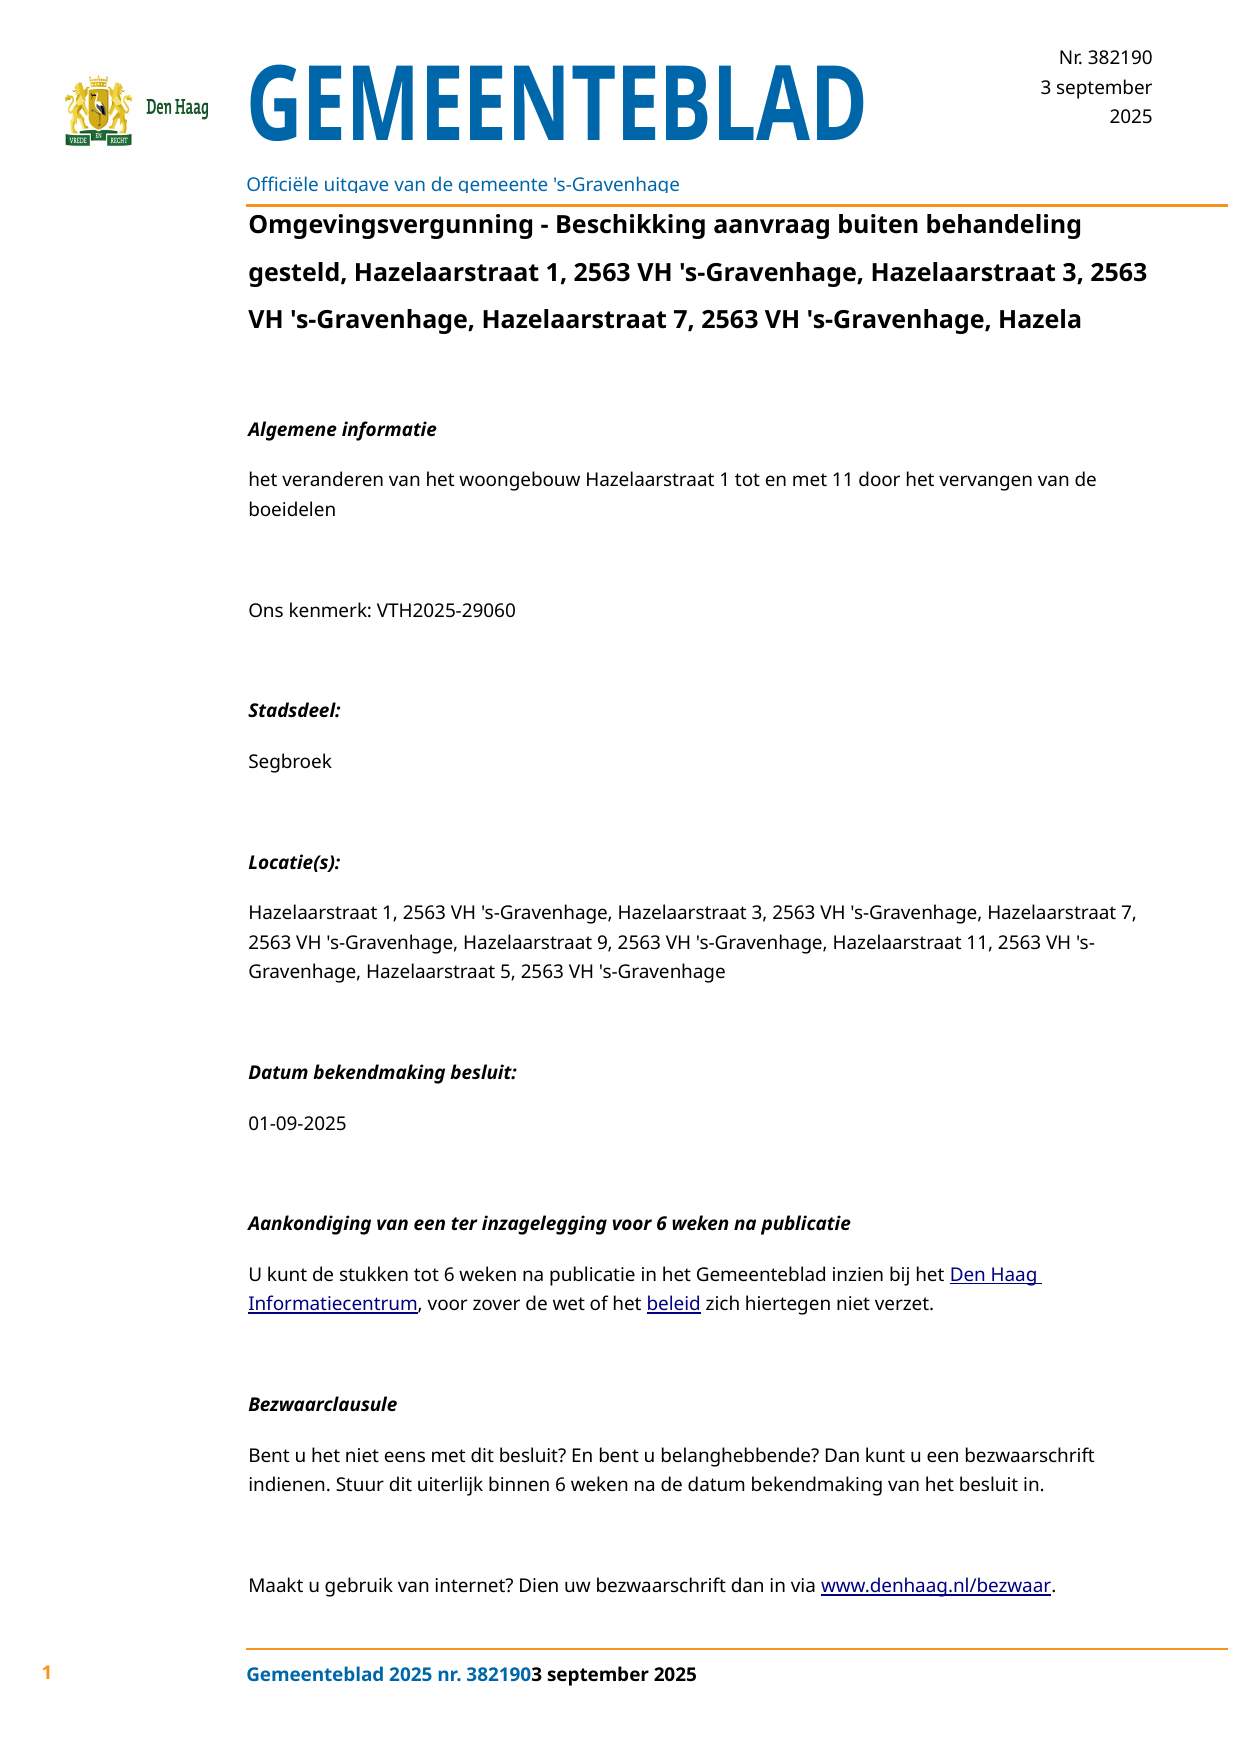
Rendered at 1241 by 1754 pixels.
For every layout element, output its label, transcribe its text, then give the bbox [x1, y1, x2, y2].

text Bezwaarclausule [248, 1391, 1152, 1417]
picture [41, 47, 231, 172]
text Ons kenmerk: VTH2025-29060 [248, 597, 1152, 622]
text Aankondiging van een ter inzagelegging voor 6 weken na publicatie [248, 1211, 1152, 1236]
text Locatie(s): [248, 849, 1152, 874]
text Segbroek [248, 748, 1152, 774]
text Hazelaarstraat 1, 2563 VH 's-Gravenhage, Hazelaarstraat 3, 2563 VH 's-Gravenhage, Hazelaarstraat 7, 2563 VH 's-Gravenhage, Hazelaarstraat 9, 2563 VH 's-Gravenhage, Hazelaarstraat 11, 2563 VH 's-Gravenhage, Hazelaarstraat 5, 2563 VH 's-Gravenhage [248, 899, 1152, 984]
text Maakt u gebruik van internet? Dien uw bezwaarschrift dan in via www.denhaag.nl/bezwaar. [248, 1572, 1152, 1598]
text 01-09-2025 [248, 1110, 1152, 1135]
text Algemene informatie [248, 416, 1152, 442]
text het veranderen van het woongebouw Hazelaarstraat 1 tot en met 11 door het vervangen van de boeidelen [248, 466, 1152, 522]
text Stadsdeel: [248, 698, 1152, 723]
text Omgevingsvergunning - Beschikking aanvraag buiten behandeling gesteld, Hazelaarstraat 1, 2563 VH 's-Gravenhage, Hazelaarstraat 3, 2563 VH 's-Gravenhage, Hazelaarstraat 7, 2563 VH 's-Gravenhage, Hazela [248, 207, 1152, 336]
text Bent u het niet eens met dit besluit? En bent u belanghebbende? Dan kunt u een bezwaarschrift indienen. Stuur dit uiterlijk binnen 6 weken na de datum bekendmaking van het besluit in. [248, 1442, 1152, 1497]
text U kunt de stukken tot 6 weken na publicatie in het Gemeenteblad inzien bij het Den Haag Informatiecentrum, voor zover de wet of het beleid zich hiertegen niet verzet. [248, 1261, 1152, 1316]
text Datum bekendmaking besluit: [248, 1059, 1152, 1085]
